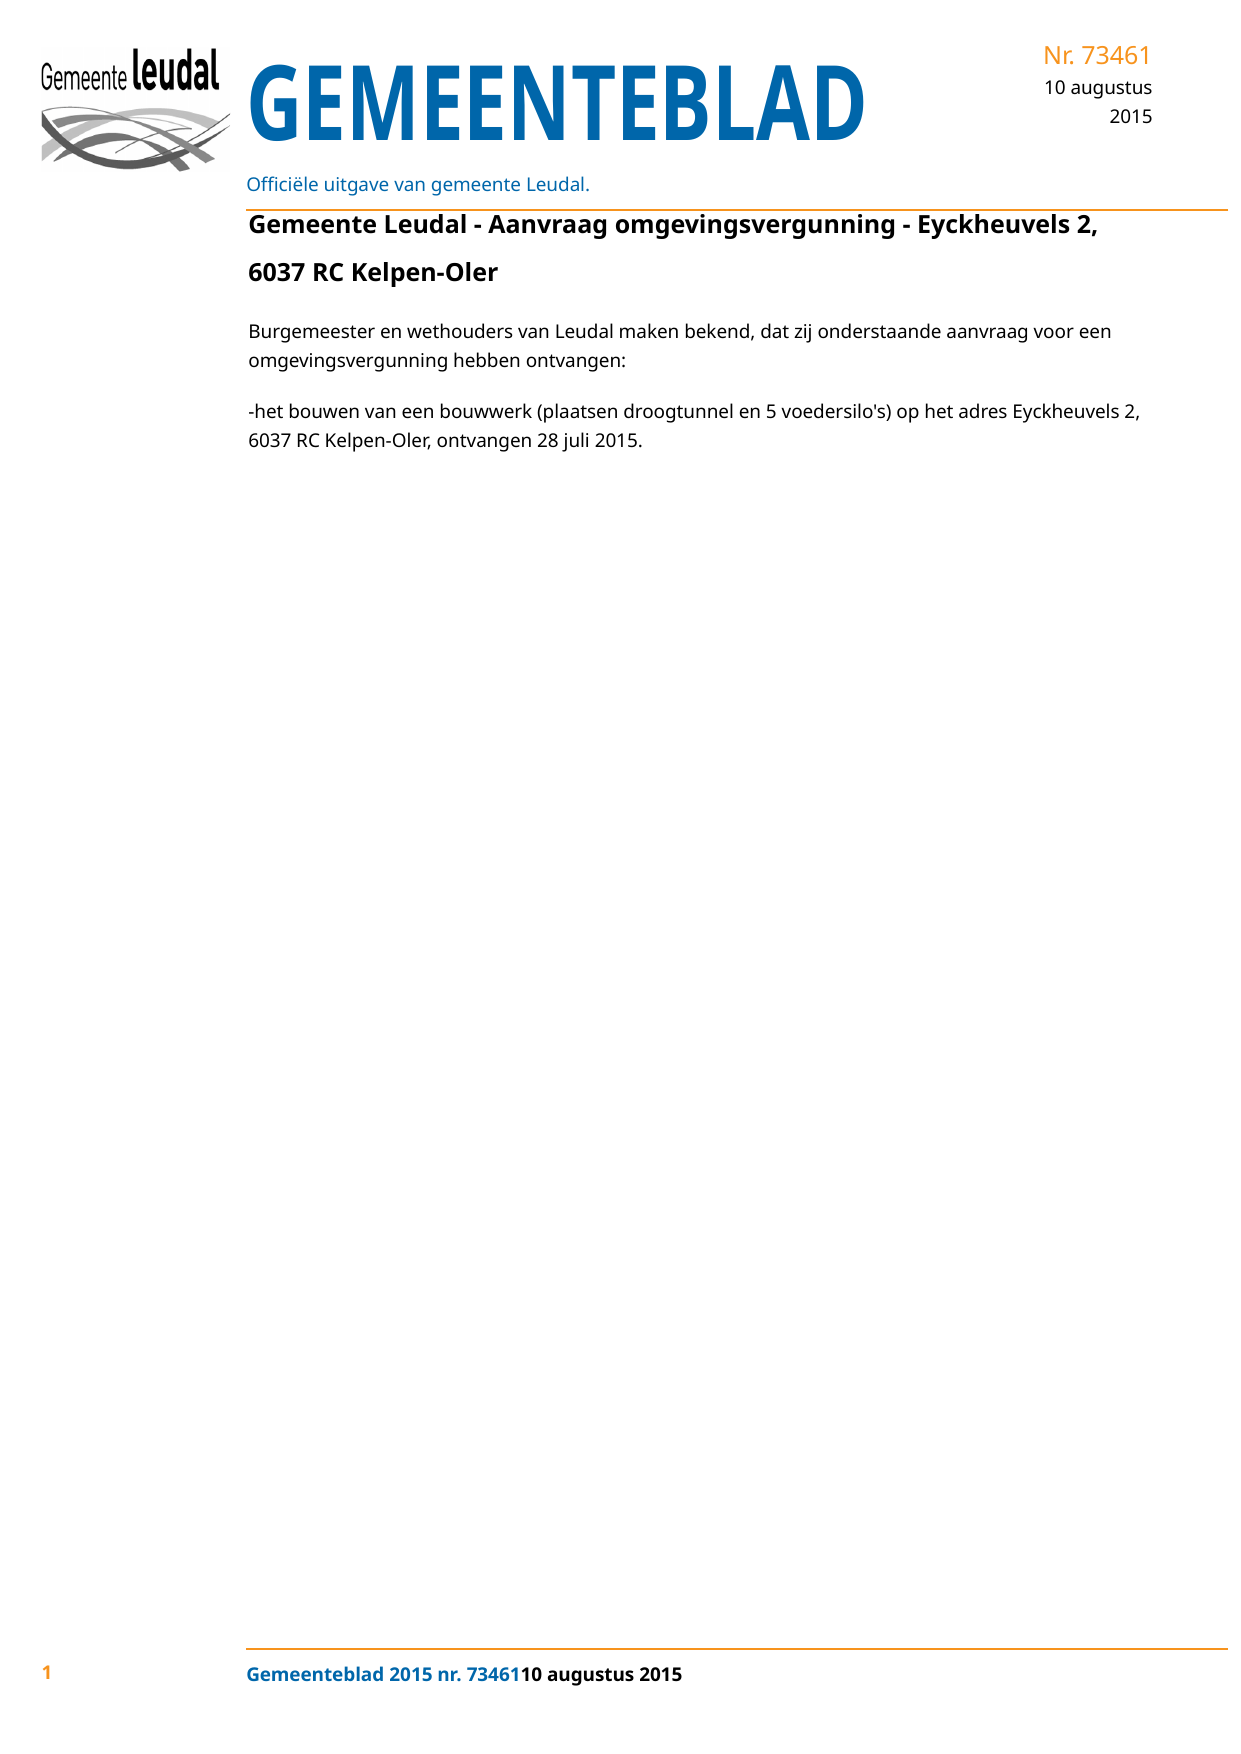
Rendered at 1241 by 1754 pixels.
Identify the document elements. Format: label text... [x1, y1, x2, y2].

text Gemeente Leudal - Aanvraag omgevingsvergunning - Eyckheuvels 2, 6037 RC Kelpen-Oler [248, 211, 1152, 288]
picture [41, 47, 231, 172]
text Burgemeester en wethouders van Leudal maken bekend, dat zij onderstaande aanvraag voor een omgevingsvergunning hebben ontvangen: [248, 318, 1152, 373]
text -het bouwen van een bouwwerk (plaatsen droogtunnel en 5 voedersilo's) op het adres Eyckheuvels 2, 6037 RC Kelpen-Oler, ontvangen 28 juli 2015. [248, 398, 1152, 453]
